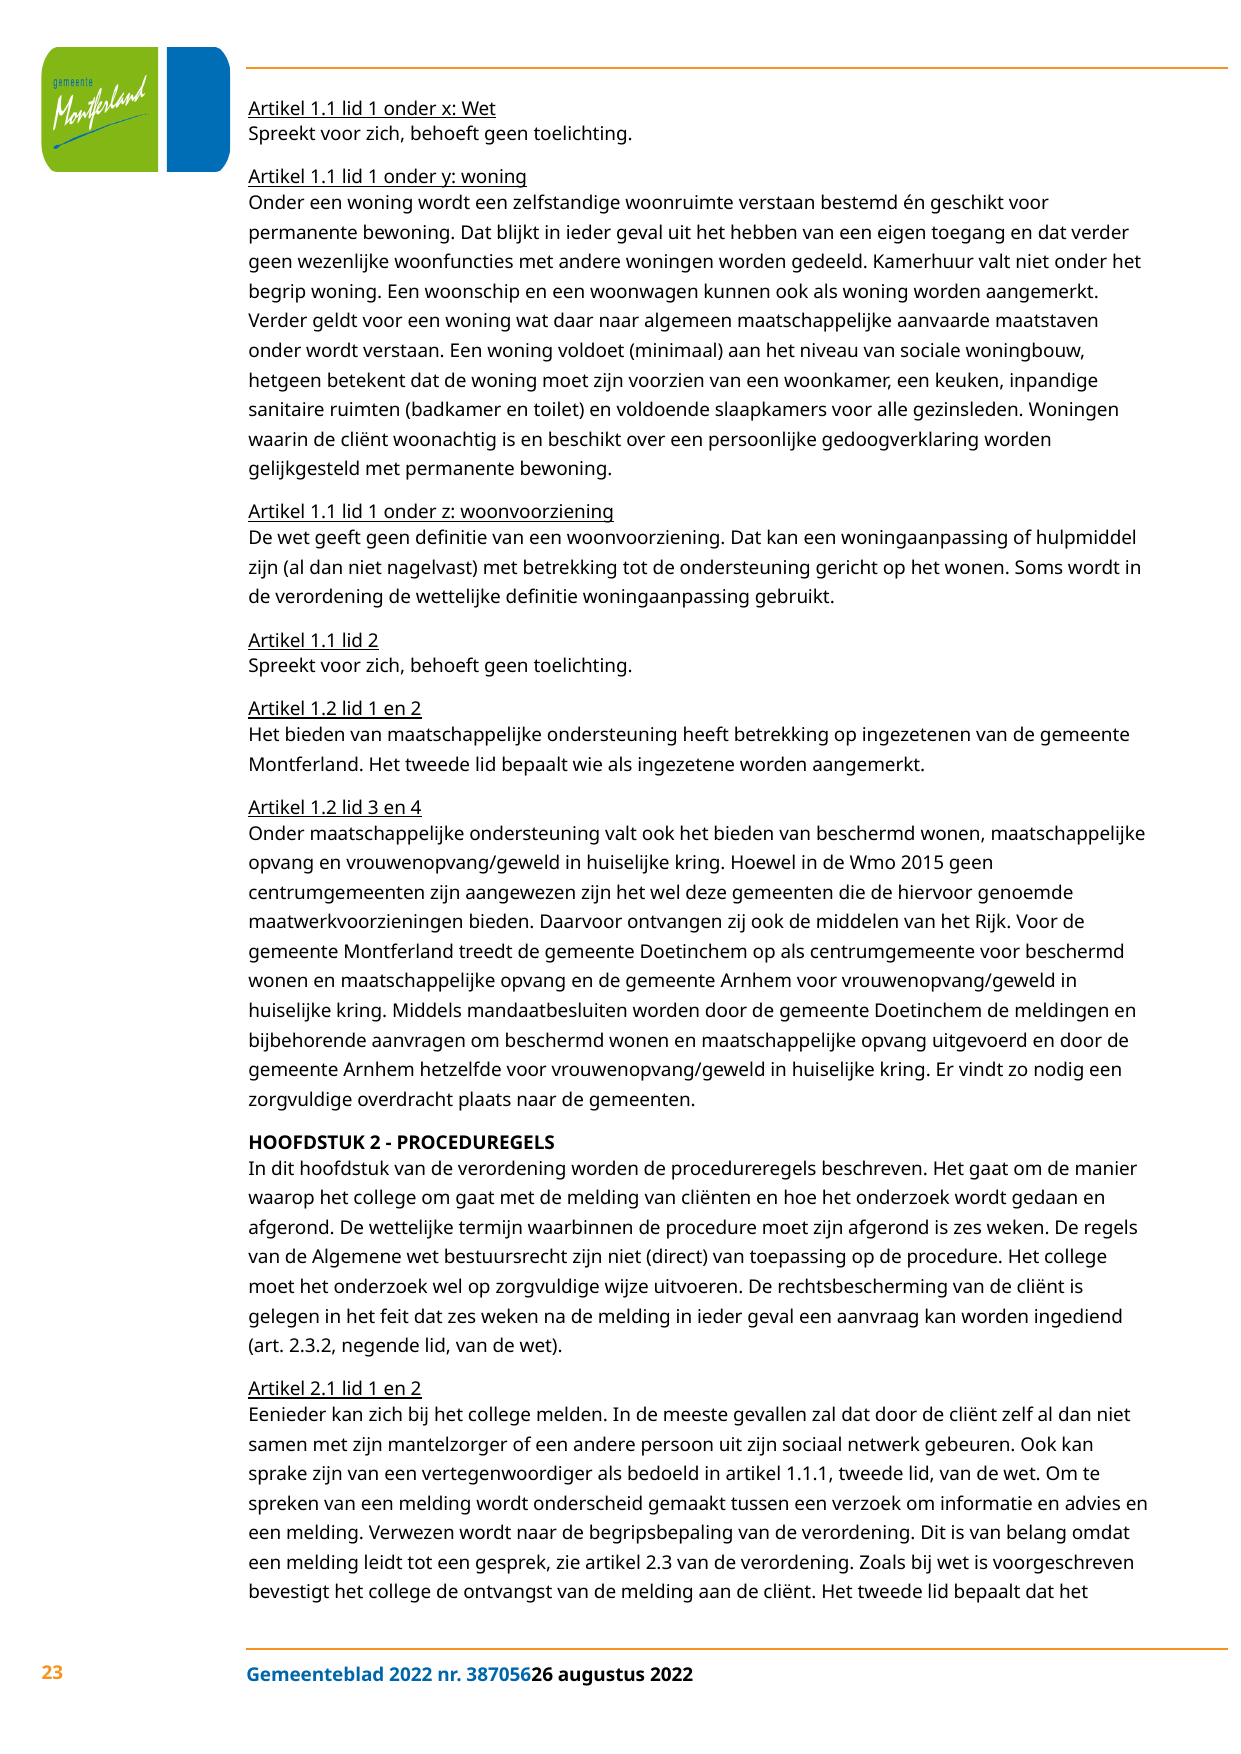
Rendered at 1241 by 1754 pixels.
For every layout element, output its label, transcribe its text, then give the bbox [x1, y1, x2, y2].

text Artikel 1.1 lid 1 onder y: woning [248, 164, 1152, 189]
text Onder maatschappelijke ondersteuning valt ook het bieden van beschermd wonen, maatschappelijke opvang en vrouwenopvang/geweld in huiselijke kring. Hoewel in de Wmo 2015 geen centrumgemeenten zijn aangewezen zijn het wel deze gemeenten die de hiervoor genoemde maatwerkvoorzieningen bieden. Daarvoor ontvangen zij ook de middelen van het Rijk. Voor de gemeente Montferland treedt de gemeente Doetinchem op als centrumgemeente voor beschermd wonen en maatschappelijke opvang en de gemeente Arnhem voor vrouwenopvang/geweld in huiselijke kring. Middels mandaatbesluiten worden door de gemeente Doetinchem de meldingen en bijbehorende aanvragen om beschermd wonen en maatschappelijke opvang uitgevoerd en door de gemeente Arnhem hetzelfde voor vrouwenopvang/geweld in huiselijke kring. Er vindt zo nodig een zorgvuldige overdracht plaats naar de gemeenten. [248, 820, 1152, 1112]
text Artikel 1.1 lid 1 onder x: Wet [248, 95, 1152, 121]
text Artikel 1.2 lid 1 en 2 [248, 696, 1152, 721]
text Artikel 1.1 lid 2 [248, 627, 1152, 652]
text Artikel 2.1 lid 1 en 2 [248, 1376, 1152, 1401]
text Spreekt voor zich, behoeft geen toelichting. [248, 652, 1152, 678]
text Spreekt voor zich, behoeft geen toelichting. [248, 121, 1152, 146]
text Het bieden van maatschappelijke ondersteuning heeft betrekking op ingezetenen van de gemeente Montferland. Het tweede lid bepaalt wie als ingezetene worden aangemerkt. [248, 721, 1152, 777]
text In dit hoofdstuk van de verordening worden de procedureregels beschreven. Het gaat om de manier waarop het college om gaat met de melding van cliënten en hoe het onderzoek wordt gedaan en afgerond. De wettelijke termijn waarbinnen de procedure moet zijn afgerond is zes weken. De regels van de Algemene wet bestuursrecht zijn niet (direct) van toepassing op de procedure. Het college moet het onderzoek wel op zorgvuldige wijze uitvoeren. De rechtsbescherming van de cliënt is gelegen in het feit dat zes weken na de melding in ieder geval een aanvraag kan worden ingediend (art. 2.3.2, negende lid, van de wet). [248, 1155, 1152, 1358]
text Eenieder kan zich bij het college melden. In de meeste gevallen zal dat door de cliënt zelf al dan niet samen met zijn mantelzorger of een andere persoon uit zijn sociaal netwerk gebeuren. Ook kan sprake zijn van een vertegenwoordiger als bedoeld in artikel 1.1.1, tweede lid, van de wet. Om te spreken van een melding wordt onderscheid gemaakt tussen een verzoek om informatie en advies en een melding. Verwezen wordt naar de begripsbepaling van de verordening. Dit is van belang omdat een melding leidt tot een gesprek, zie artikel 2.3 van de verordening. Zoals bij wet is voorgeschreven bevestigt het college de ontvangst van de melding aan de cliënt. Het tweede lid bepaalt dat het [248, 1401, 1152, 1604]
text De wet geeft geen definitie van een woonvoorziening. Dat kan een woningaanpassing of hulpmiddel zijn (al dan niet nagelvast) met betrekking tot de ondersteuning gericht op het wonen. Soms wordt in de verordening de wettelijke definitie woningaanpassing gebruikt. [248, 524, 1152, 609]
text HOOFDSTUK 2 - PROCEDUREGELS [248, 1129, 1152, 1155]
picture [41, 47, 231, 172]
text Onder een woning wordt een zelfstandige woonruimte verstaan bestemd én geschikt voor permanente bewoning. Dat blijkt in ieder geval uit het hebben van een eigen toegang en dat verder geen wezenlijke woonfuncties met andere woningen worden gedeeld. Kamerhuur valt niet onder het begrip woning. Een woonschip en een woonwagen kunnen ook als woning worden aangemerkt. Verder geldt voor een woning wat daar naar algemeen maatschappelijke aanvaarde maatstaven onder wordt verstaan. Een woning voldoet (minimaal) aan het niveau van sociale woningbouw, hetgeen betekent dat de woning moet zijn voorzien van een woonkamer, een keuken, inpandige sanitaire ruimten (badkamer en toilet) en voldoende slaapkamers voor alle gezinsleden. Woningen waarin de cliënt woonachtig is en beschikt over een persoonlijke gedoogverklaring worden gelijkgesteld met permanente bewoning. [248, 189, 1152, 481]
text Artikel 1.1 lid 1 onder z: woonvoorziening [248, 499, 1152, 524]
text Artikel 1.2 lid 3 en 4 [248, 794, 1152, 820]
